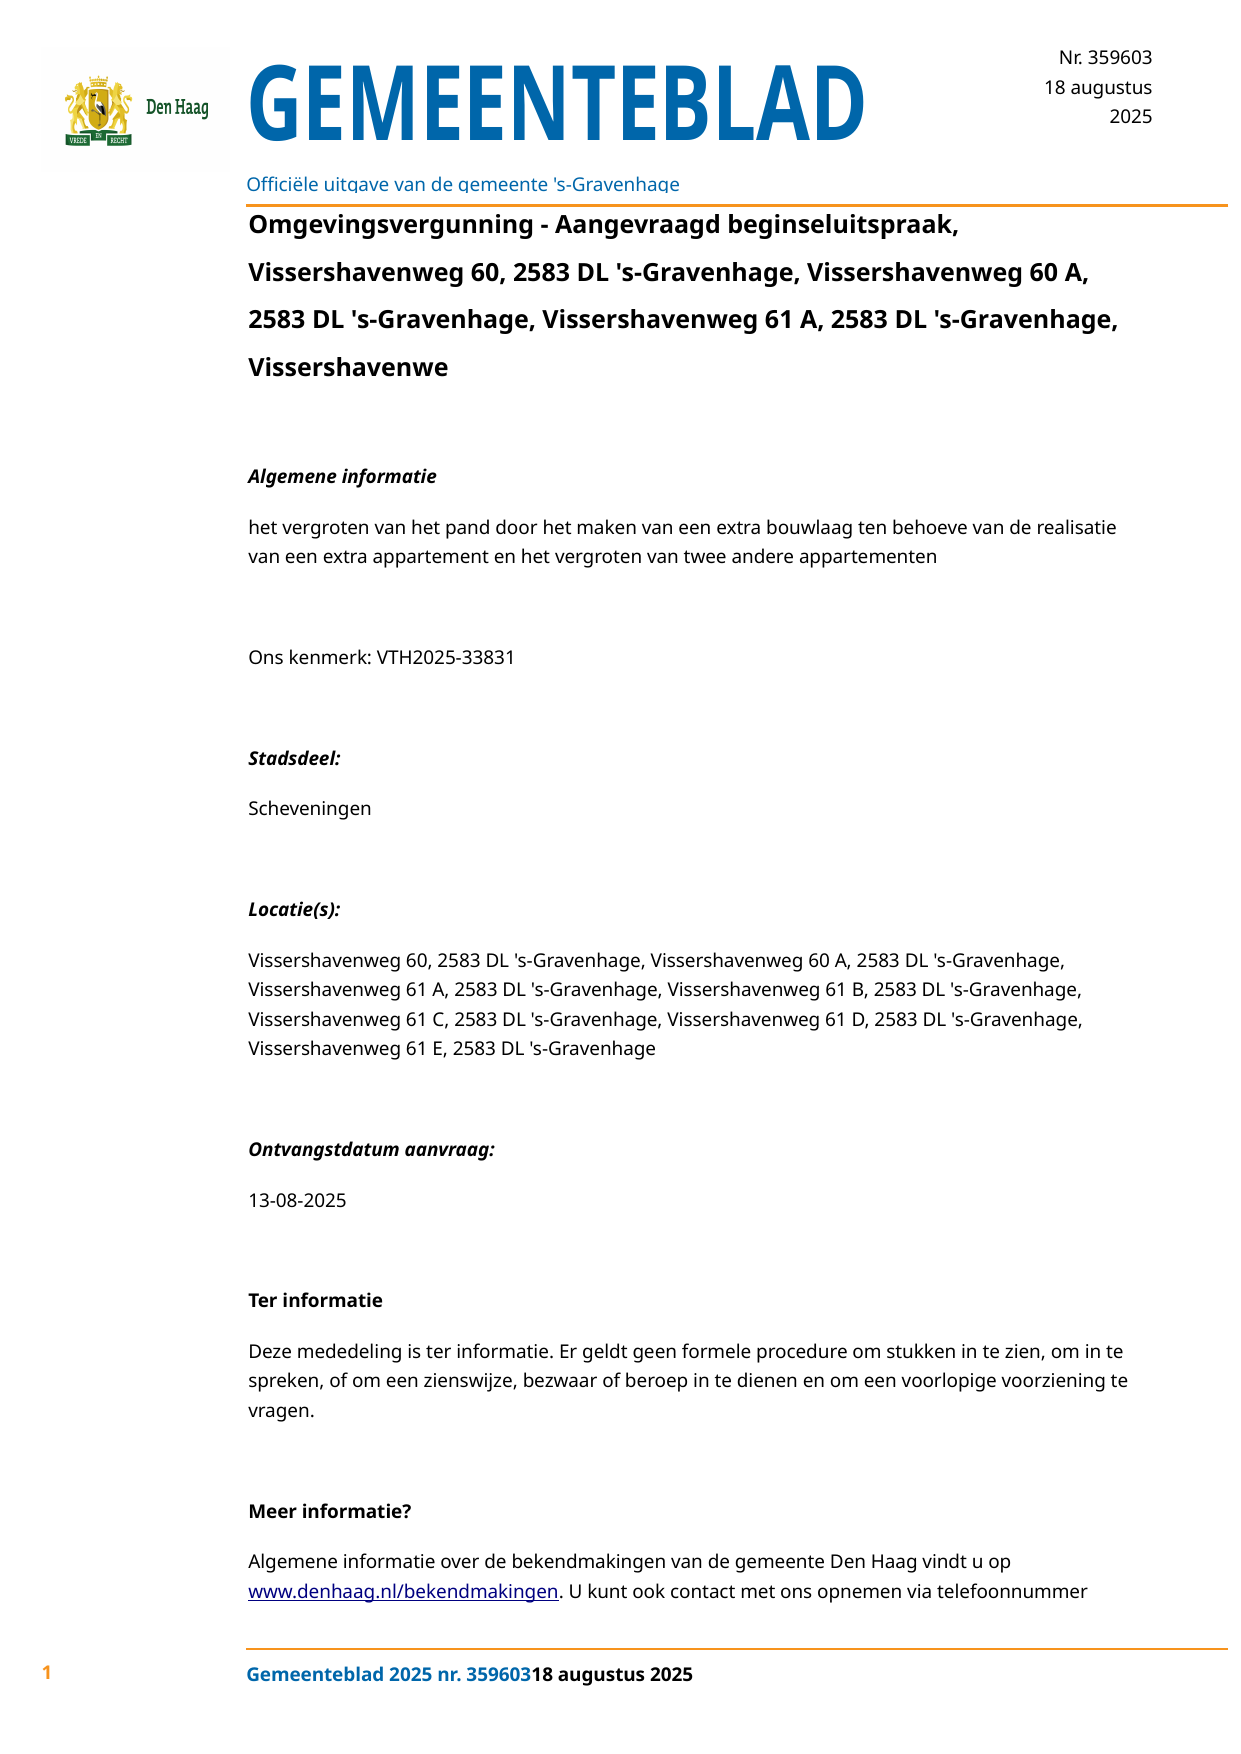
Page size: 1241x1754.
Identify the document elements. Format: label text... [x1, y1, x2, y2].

text Algemene informatie over de bekendmakingen van de gemeente Den Haag vindt u op www.denhaag.nl/bekendmakingen. U kunt ook contact met ons opnemen via telefoonnummer [248, 1548, 1152, 1604]
text Deze mededeling is ter informatie. Er geldt geen formele procedure om stukken in te zien, om in te spreken, of om een zienswijze, bezwaar of beroep in te dienen en om een voorlopige voorziening te vragen. [248, 1338, 1152, 1423]
text Ons kenmerk: VTH2025-33831 [248, 644, 1152, 670]
text Vissershavenweg 60, 2583 DL 's-Gravenhage, Vissershavenweg 60 A, 2583 DL 's-Gravenhage, Vissershavenweg 61 A, 2583 DL 's-Gravenhage, Vissershavenweg 61 B, 2583 DL 's-Gravenhage, Vissershavenweg 61 C, 2583 DL 's-Gravenhage, Vissershavenweg 61 D, 2583 DL 's-Gravenhage, Vissershavenweg 61 E, 2583 DL 's-Gravenhage [248, 947, 1152, 1061]
text Meer informatie? [248, 1498, 1152, 1524]
picture [41, 47, 231, 172]
text Ter informatie [248, 1288, 1152, 1313]
text 13-08-2025 [248, 1187, 1152, 1213]
text Stadsdeel: [248, 745, 1152, 771]
text Ontvangstdatum aanvraag: [248, 1136, 1152, 1162]
text Omgevingsvergunning - Aangevraagd beginseluitspraak, Vissershavenweg 60, 2583 DL 's-Gravenhage, Vissershavenweg 60 A, 2583 DL 's-Gravenhage, Vissershavenweg 61 A, 2583 DL 's-Gravenhage, Vissershavenwe [248, 207, 1152, 384]
text Scheveningen [248, 796, 1152, 821]
text Algemene informatie [248, 463, 1152, 489]
text het vergroten van het pand door het maken van een extra bouwlaag ten behoeve van de realisatie van een extra appartement en het vergroten van twee andere appartementen [248, 514, 1152, 569]
text Locatie(s): [248, 896, 1152, 922]
